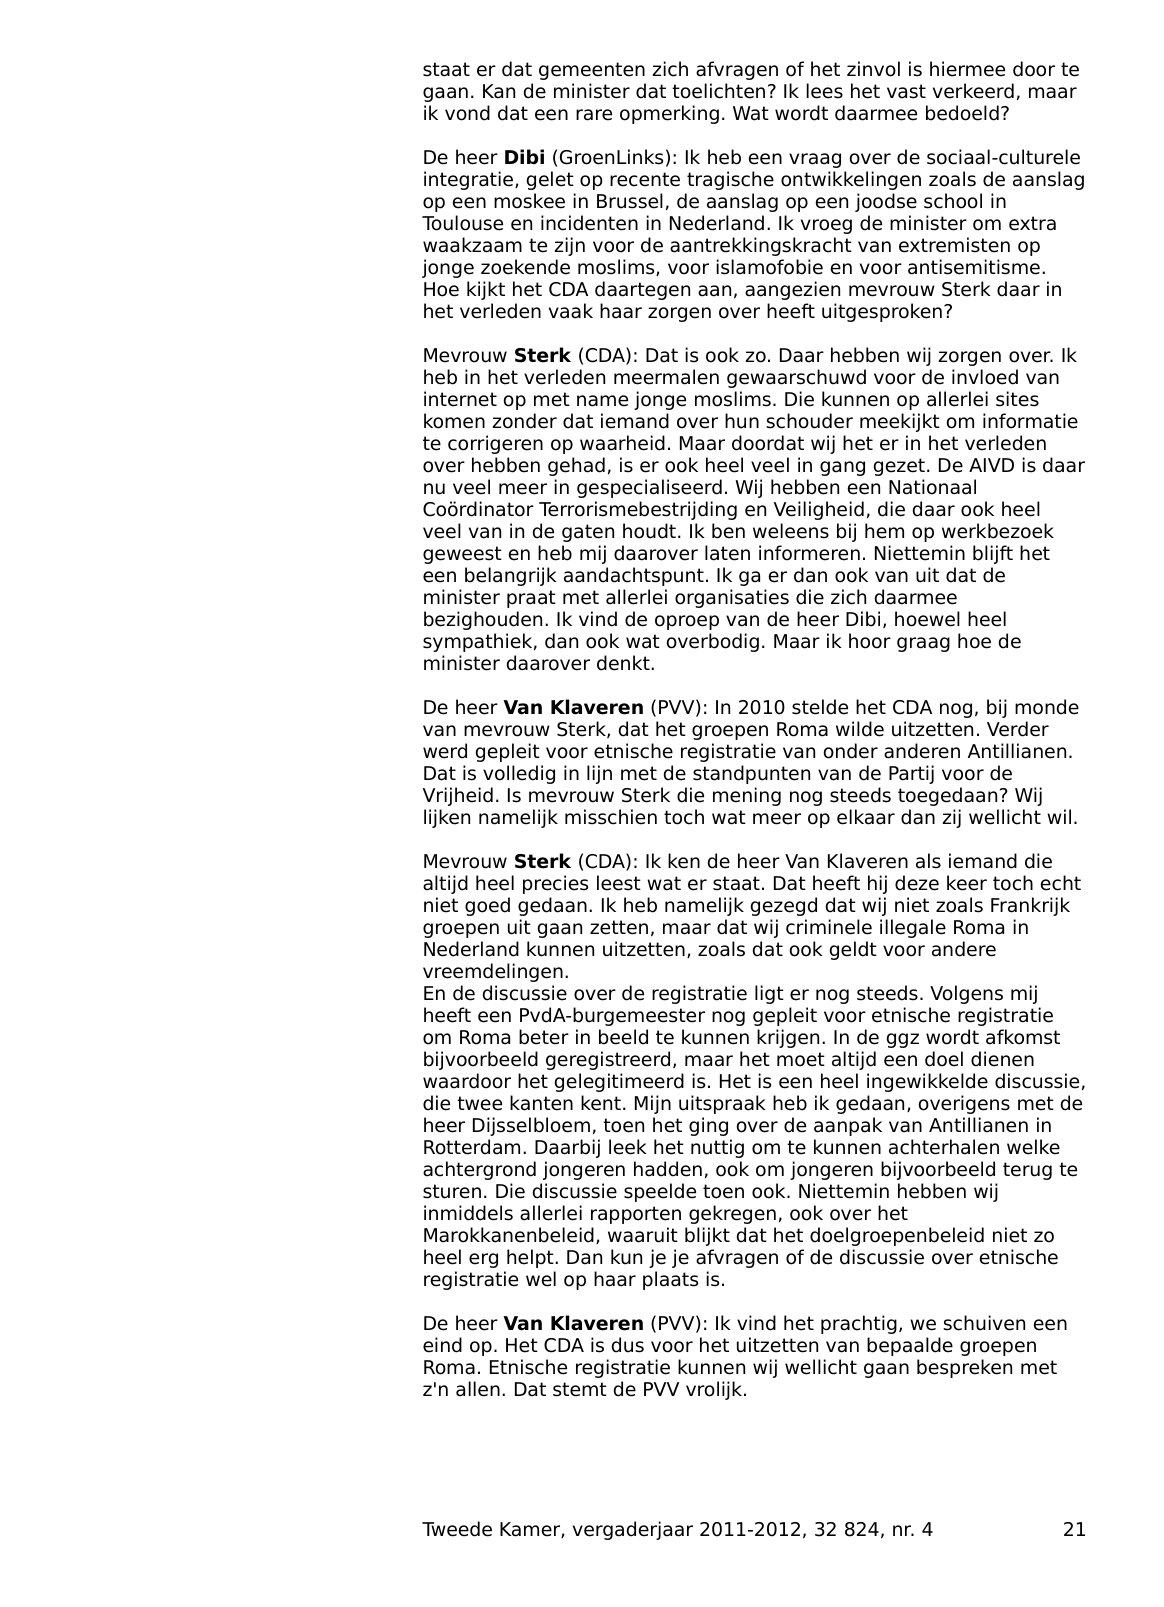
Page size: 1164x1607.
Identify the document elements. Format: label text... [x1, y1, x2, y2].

text De heer Van Klaveren (PVV): Ik vind het prachtig, we schuiven een eind op. Het CDA is dus voor het uitzetten van bepaalde groepen Roma. Etnische registratie kunnen wij wellicht gaan bespreken met z'n allen. Dat stemt de PVV vrolijk. [422, 1313, 1087, 1401]
text Mevrouw Sterk (CDA): Dat is ook zo. Daar hebben wij zorgen over. Ik heb in het verleden meermalen gewaarschuwd voor de invloed van internet op met name jonge moslims. Die kunnen op allerlei sites komen zonder dat iemand over hun schouder meekijkt om informatie te corrigeren op waarheid. Maar doordat wij het er in het verleden over hebben gehad, is er ook heel veel in gang gezet. De AIVD is daar nu veel meer in gespecialiseerd. Wij hebben een Nationaal Coördinator Terrorismebestrijding en Veiligheid, die daar ook heel veel van in de gaten houdt. Ik ben weleens bij hem op werkbezoek geweest en heb mij daarover laten informeren. Niettemin blijft het een belangrijk aandachtspunt. Ik ga er dan ook van uit dat de minister praat met allerlei organisaties die zich daarmee bezighouden. Ik vind de oproep van de heer Dibi, hoewel heel sympathiek, dan ook wat overbodig. Maar ik hoor graag hoe de minister daarover denkt. [422, 345, 1087, 675]
text staat er dat gemeenten zich afvragen of het zinvol is hiermee door te gaan. Kan de minister dat toelichten? Ik lees het vast verkeerd, maar ik vond dat een rare opmerking. Wat wordt daarmee bedoeld? [422, 59, 1087, 125]
text En de discussie over de registratie ligt er nog steeds. Volgens mij heeft een PvdA-burgemeester nog gepleit voor etnische registratie om Roma beter in beeld te kunnen krijgen. In de ggz wordt afkomst bijvoorbeeld geregistreerd, maar het moet altijd een doel dienen waardoor het gelegitimeerd is. Het is een heel ingewikkelde discussie, die twee kanten kent. Mijn uitspraak heb ik gedaan, overigens met de heer Dijsselbloem, toen het ging over de aanpak van Antillianen in Rotterdam. Daarbij leek het nuttig om te kunnen achterhalen welke achtergrond jongeren hadden, ook om jongeren bijvoorbeeld terug te sturen. Die discussie speelde toen ook. Niettemin hebben wij inmiddels allerlei rapporten gekregen, ook over het Marokkanenbeleid, waaruit blijkt dat het doelgroepenbeleid niet zo heel erg helpt. Dan kun je je afvragen of de discussie over etnische registratie wel op haar plaats is. [422, 983, 1087, 1291]
text De heer Dibi (GroenLinks): Ik heb een vraag over de sociaal-culturele integratie, gelet op recente tragische ontwikkelingen zoals de aanslag op een moskee in Brussel, de aanslag op een joodse school in Toulouse en incidenten in Nederland. Ik vroeg de minister om extra waakzaam te zijn voor de aantrekkingskracht van extremisten op jonge zoekende moslims, voor islamofobie en voor antisemitisme. Hoe kijkt het CDA daartegen aan, aangezien mevrouw Sterk daar in het verleden vaak haar zorgen over heeft uitgesproken? [422, 147, 1087, 323]
text Mevrouw Sterk (CDA): Ik ken de heer Van Klaveren als iemand die altijd heel precies leest wat er staat. Dat heeft hij deze keer toch echt niet goed gedaan. Ik heb namelijk gezegd dat wij niet zoals Frankrijk groepen uit gaan zetten, maar dat wij criminele illegale Roma in Nederland kunnen uitzetten, zoals dat ook geldt voor andere vreemdelingen. [422, 851, 1087, 983]
text De heer Van Klaveren (PVV): In 2010 stelde het CDA nog, bij monde van mevrouw Sterk, dat het groepen Roma wilde uitzetten. Verder werd gepleit voor etnische registratie van onder anderen Antillianen. Dat is volledig in lijn met de standpunten van de Partij voor de Vrijheid. Is mevrouw Sterk die mening nog steeds toegedaan? Wij lijken namelijk misschien toch wat meer op elkaar dan zij wellicht wil. [422, 697, 1087, 829]
